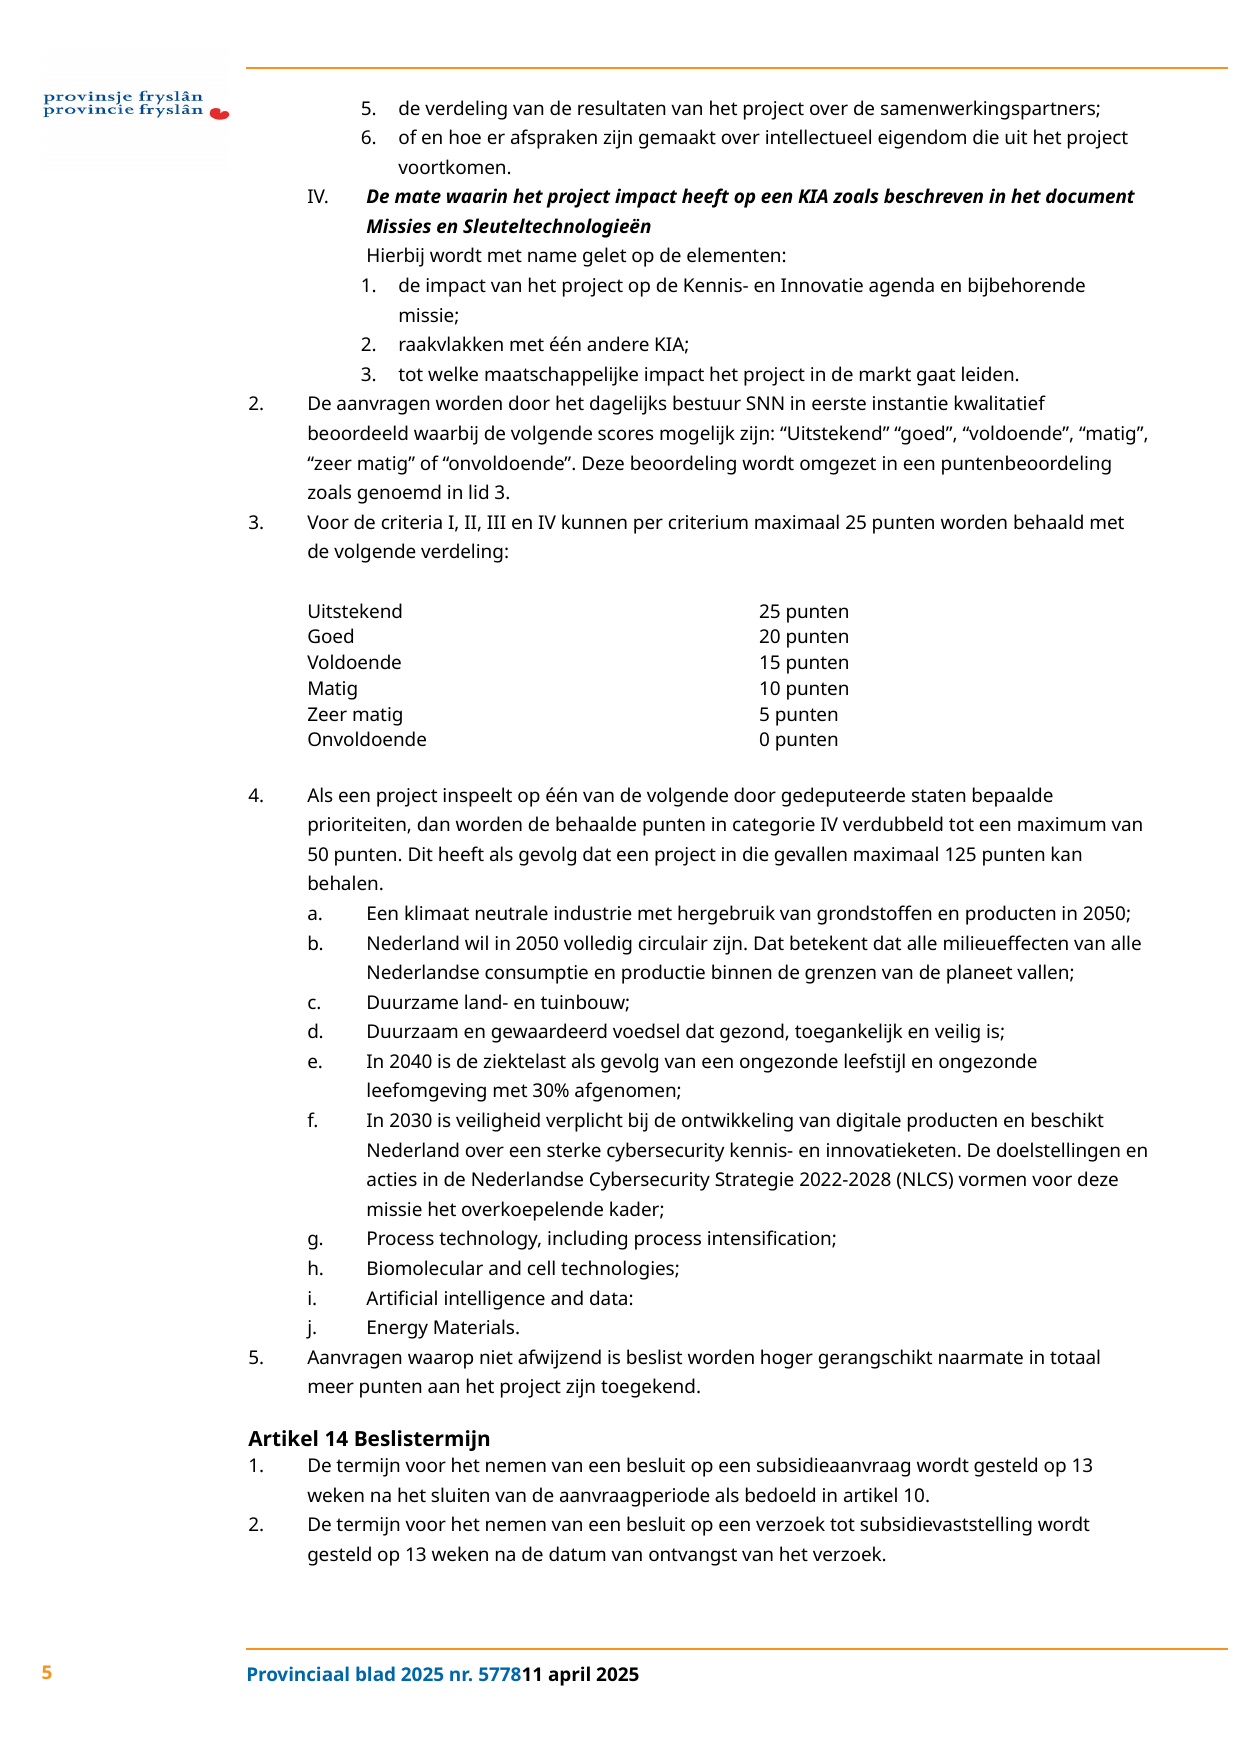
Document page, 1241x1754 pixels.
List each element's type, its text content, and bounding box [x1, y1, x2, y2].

list of en hoe er afspraken zijn gemaakt over intellectueel eigendom die uit het project voortkomen. [361, 124, 1152, 180]
list Een klimaat neutrale industrie met hergebruik van grondstoffen en producten in 2050; [307, 900, 1152, 926]
list Als een project inspeelt op één van de volgende door gedeputeerde staten bepaalde prioriteiten, dan worden de behaalde punten in categorie IV verdubbeld tot een maximum van 50 punten. Dit heeft als gevolg dat een project in die gevallen maximaal 125 punten kan behalen. [248, 782, 1152, 896]
list raakvlakken met één andere KIA; [361, 331, 1152, 357]
list Biomolecular and cell technologies; [307, 1255, 1152, 1281]
table_cell Zeer matig [307, 701, 759, 726]
list De mate waarin het project impact heeft op een KIA zoals beschreven in het document Missies en Sleuteltechnologieën [307, 183, 1152, 239]
table_cell Onvoldoende [307, 726, 759, 752]
list Voor de criteria I, II, III en IV kunnen per criterium maximaal 25 punten worden behaald met de volgende verdeling: [248, 509, 1152, 564]
list Duurzaam en gewaardeerd voedsel dat gezond, toegankelijk en veilig is; [307, 1018, 1152, 1044]
table_cell Voldoende [307, 649, 759, 675]
table_cell Goed [307, 624, 759, 649]
list Aanvragen waarop niet afwijzend is beslist worden hoger gerangschikt naarmate in totaal meer punten aan het project zijn toegekend. [248, 1344, 1152, 1399]
list Energy Materials. [307, 1314, 1152, 1340]
table_cell 15 punten [759, 649, 1211, 675]
text Artikel 14 Beslistermijn [248, 1424, 1152, 1452]
list de verdeling van de resultaten van het project over de samenwerkingspartners; [361, 95, 1152, 121]
list De aanvragen worden door het dagelijks bestuur SNN in eerste instantie kwalitatief beoordeeld waarbij de volgende scores mogelijk zijn: “Uitstekend” “goed”, “voldoende”, “matig”, “zeer matig” of “onvoldoende”. Deze beoordeling wordt omgezet in een puntenbeoordeling zoals genoemd in lid 3. [248, 391, 1152, 505]
list De termijn voor het nemen van een besluit op een subsidieaanvraag wordt gesteld op 13 weken na het sluiten van de aanvraagperiode als bedoeld in artikel 10. [248, 1452, 1152, 1508]
table_header 25 punten [759, 598, 1211, 623]
table_cell 0 punten [759, 726, 1211, 752]
table_header Uitstekend [307, 598, 759, 623]
list Hierbij wordt met name gelet op de elementen: [307, 243, 1152, 268]
list de impact van het project op de Kennis- en Innovatie agenda en bijbehorende missie; [361, 272, 1152, 328]
list In 2040 is de ziektelast als gevolg van een ongezonde leefstijl en ongezonde leefomgeving met 30% afgenomen; [307, 1048, 1152, 1103]
list Artificial intelligence and data: [307, 1285, 1152, 1311]
picture [41, 47, 231, 172]
table_cell 10 punten [759, 675, 1211, 701]
table_cell 5 punten [759, 701, 1211, 726]
list De termijn voor het nemen van een besluit op een verzoek tot subsidievaststelling wordt gesteld op 13 weken na de datum van ontvangst van het verzoek. [248, 1512, 1152, 1567]
list In 2030 is veiligheid verplicht bij de ontwikkeling van digitale producten en beschikt Nederland over een sterke cybersecurity kennis- en innovatieketen. De doelstellingen en acties in de Nederlandse Cybersecurity Strategie 2022-2028 (NLCS) vormen voor deze missie het overkoepelende kader; [307, 1107, 1152, 1222]
list Process technology, including process intensification; [307, 1226, 1152, 1251]
table_cell Matig [307, 675, 759, 701]
list tot welke maatschappelijke impact het project in de markt gaat leiden. [361, 361, 1152, 387]
list Nederland wil in 2050 volledig circulair zijn. Dat betekent dat alle milieueffecten van alle Nederlandse consumptie en productie binnen de grenzen van de planeet vallen; [307, 930, 1152, 985]
list Duurzame land- en tuinbouw; [307, 989, 1152, 1015]
table_cell 20 punten [759, 624, 1211, 649]
